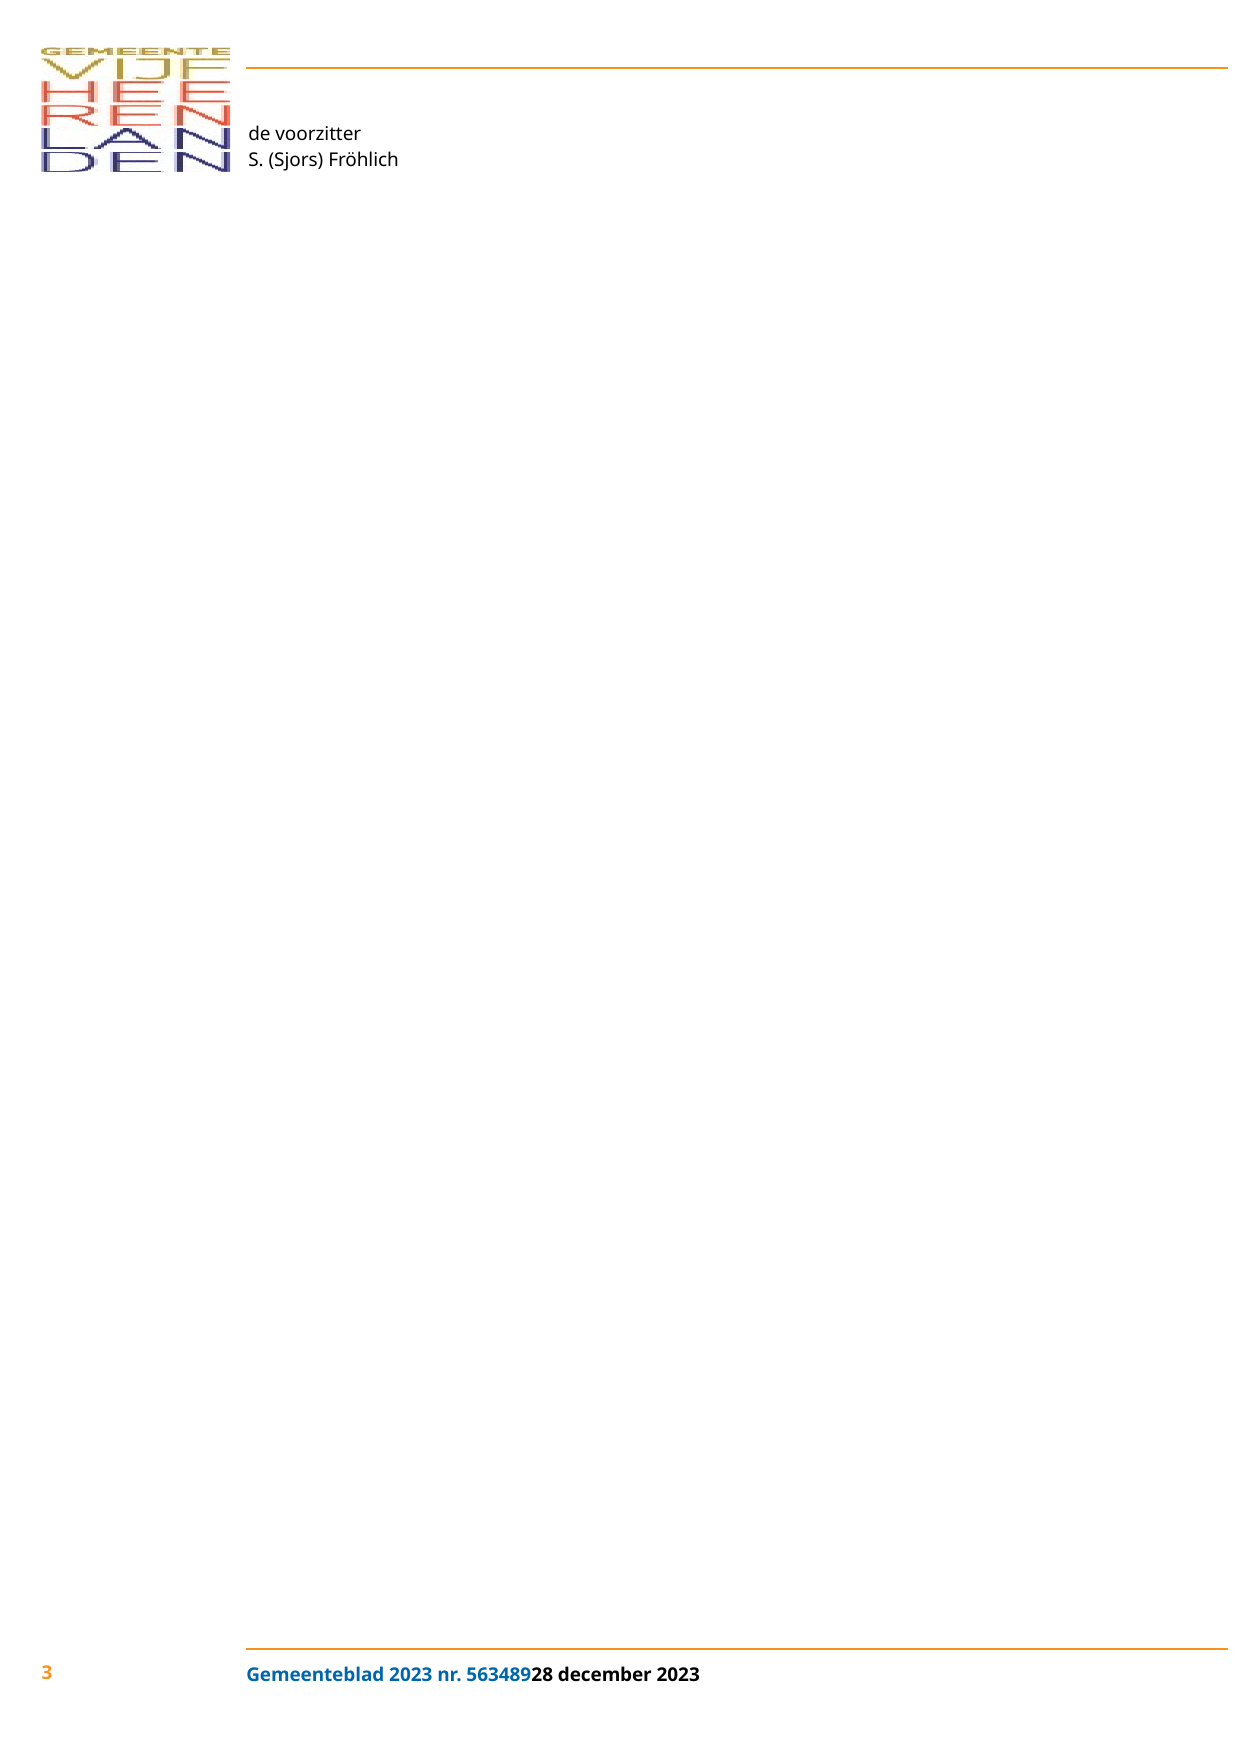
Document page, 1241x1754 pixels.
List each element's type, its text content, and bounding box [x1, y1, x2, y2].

text de voorzitter [248, 121, 1152, 146]
picture [41, 47, 231, 172]
text S. (Sjors) Fröhlich [248, 146, 1152, 172]
